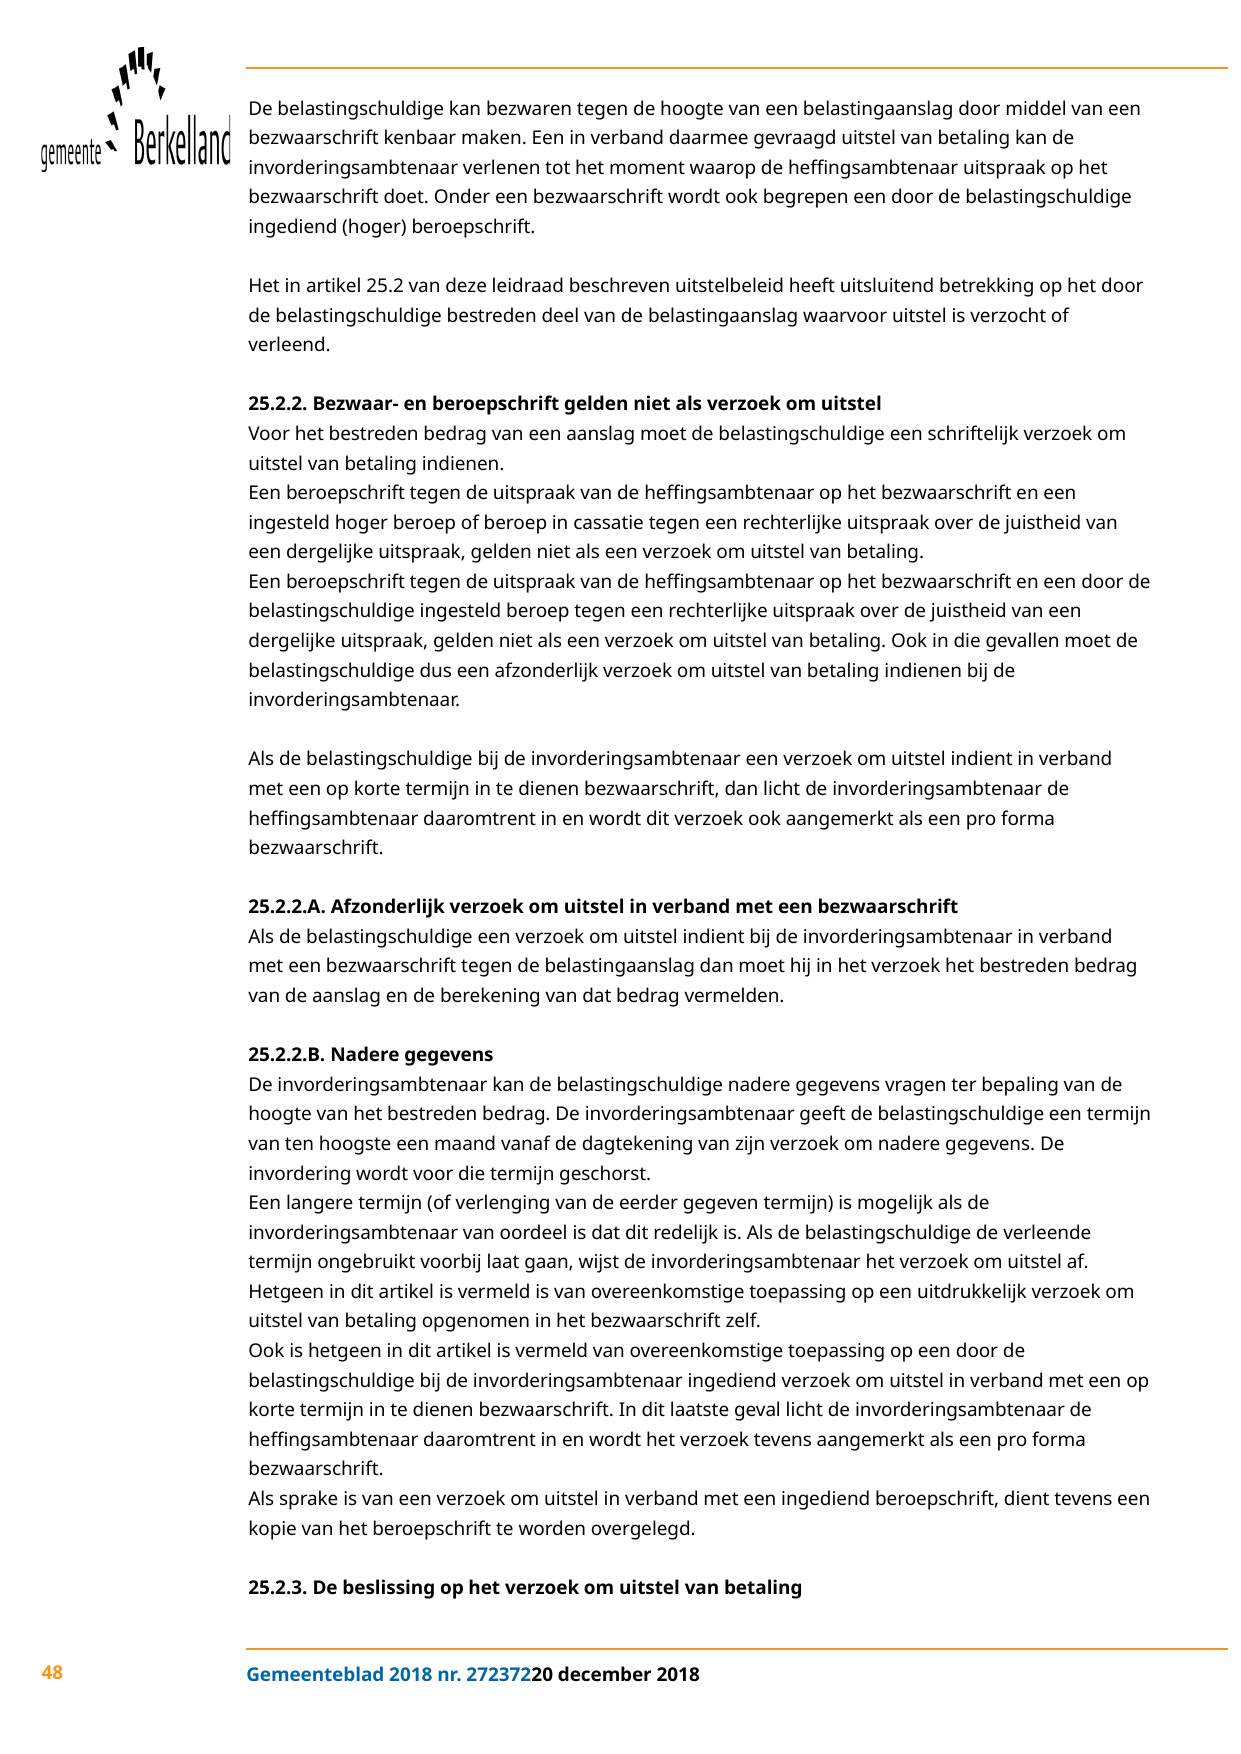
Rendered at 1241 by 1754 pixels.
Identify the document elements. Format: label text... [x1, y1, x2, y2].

text De belastingschuldige kan bezwaren tegen de hoogte van een belastingaanslag door middel van een bezwaarschrift kenbaar maken. Een in verband daarmee gevraagd uitstel van betaling kan de invorderingsambtenaar verlenen tot het moment waarop de heffingsambtenaar uitspraak op het bezwaarschrift doet. Onder een bezwaarschrift wordt ook begrepen een door de belastingschuldige ingediend (hoger) beroepschrift. [248, 95, 1152, 239]
text Het in artikel 25.2 van deze leidraad beschreven uitstelbeleid heeft uitsluitend betrekking op het door de belastingschuldige bestreden deel van de belastingaanslag waarvoor uitstel is verzocht of verleend. [248, 272, 1152, 357]
text Een langere termijn (of verlenging van de eerder gegeven termijn) is mogelijk als de invorderingsambtenaar van oordeel is dat dit redelijk is. Als de belastingschuldige de verleende termijn ongebruikt voorbij laat gaan, wijst de invorderingsambtenaar het verzoek om uitstel af. [248, 1189, 1152, 1274]
text 25.2.3. De beslissing op het verzoek om uitstel van betaling [248, 1574, 1152, 1600]
text De invorderingsambtenaar kan de belastingschuldige nadere gegevens vragen ter bepaling van de hoogte van het bestreden bedrag. De invorderingsambtenaar geeft de belastingschuldige een termijn van ten hoogste een maand vanaf de dagtekening van zijn verzoek om nadere gegevens. De invordering wordt voor die termijn geschorst. [248, 1071, 1152, 1186]
text Voor het bestreden bedrag van een aanslag moet de belastingschuldige een schriftelijk verzoek om uitstel van betaling indienen. [248, 420, 1152, 476]
text 25.2.2.B. Nadere gegevens [248, 1041, 1152, 1067]
text 25.2.2.A. Afzonderlijk verzoek om uitstel in verband met een bezwaarschrift [248, 893, 1152, 919]
picture [41, 47, 231, 172]
text Als sprake is van een verzoek om uitstel in verband met een ingediend beroepschrift, dient tevens een kopie van het beroepschrift te worden overgelegd. [248, 1485, 1152, 1541]
text Hetgeen in dit artikel is vermeld is van overeenkomstige toepassing op een uitdrukkelijk verzoek om uitstel van betaling opgenomen in het bezwaarschrift zelf. [248, 1278, 1152, 1333]
text 25.2.2. Bezwaar- en beroepschrift gelden niet als verzoek om uitstel [248, 391, 1152, 416]
text Als de belastingschuldige bij de invorderingsambtenaar een verzoek om uitstel indient in verband met een op korte termijn in te dienen bezwaarschrift, dan licht de invorderingsambtenaar de heffingsambtenaar daaromtrent in en wordt dit verzoek ook aangemerkt als een pro forma bezwaarschrift. [248, 746, 1152, 860]
text Een beroepschrift tegen de uitspraak van de heffingsambtenaar op het bezwaarschrift en een ingesteld hoger beroep of beroep in cassatie tegen een rechterlijke uitspraak over de juistheid van een dergelijke uitspraak, gelden niet als een verzoek om uitstel van betaling. [248, 479, 1152, 564]
text Een beroepschrift tegen de uitspraak van de heffingsambtenaar op het bezwaarschrift en een door de belastingschuldige ingesteld beroep tegen een rechterlijke uitspraak over de juistheid van een dergelijke uitspraak, gelden niet als een verzoek om uitstel van betaling. Ook in die gevallen moet de belastingschuldige dus een afzonderlijk verzoek om uitstel van betaling indienen bij de invorderingsambtenaar. [248, 568, 1152, 712]
text Ook is hetgeen in dit artikel is vermeld van overeenkomstige toepassing op een door de belastingschuldige bij de invorderingsambtenaar ingediend verzoek om uitstel in verband met een op korte termijn in te dienen bezwaarschrift. In dit laatste geval licht de invorderingsambtenaar de heffingsambtenaar daaromtrent in en wordt het verzoek tevens aangemerkt als een pro forma bezwaarschrift. [248, 1337, 1152, 1481]
text Als de belastingschuldige een verzoek om uitstel indient bij de invorderingsambtenaar in verband met een bezwaarschrift tegen de belastingaanslag dan moet hij in het verzoek het bestreden bedrag van de aanslag en de berekening van dat bedrag vermelden. [248, 923, 1152, 1008]
